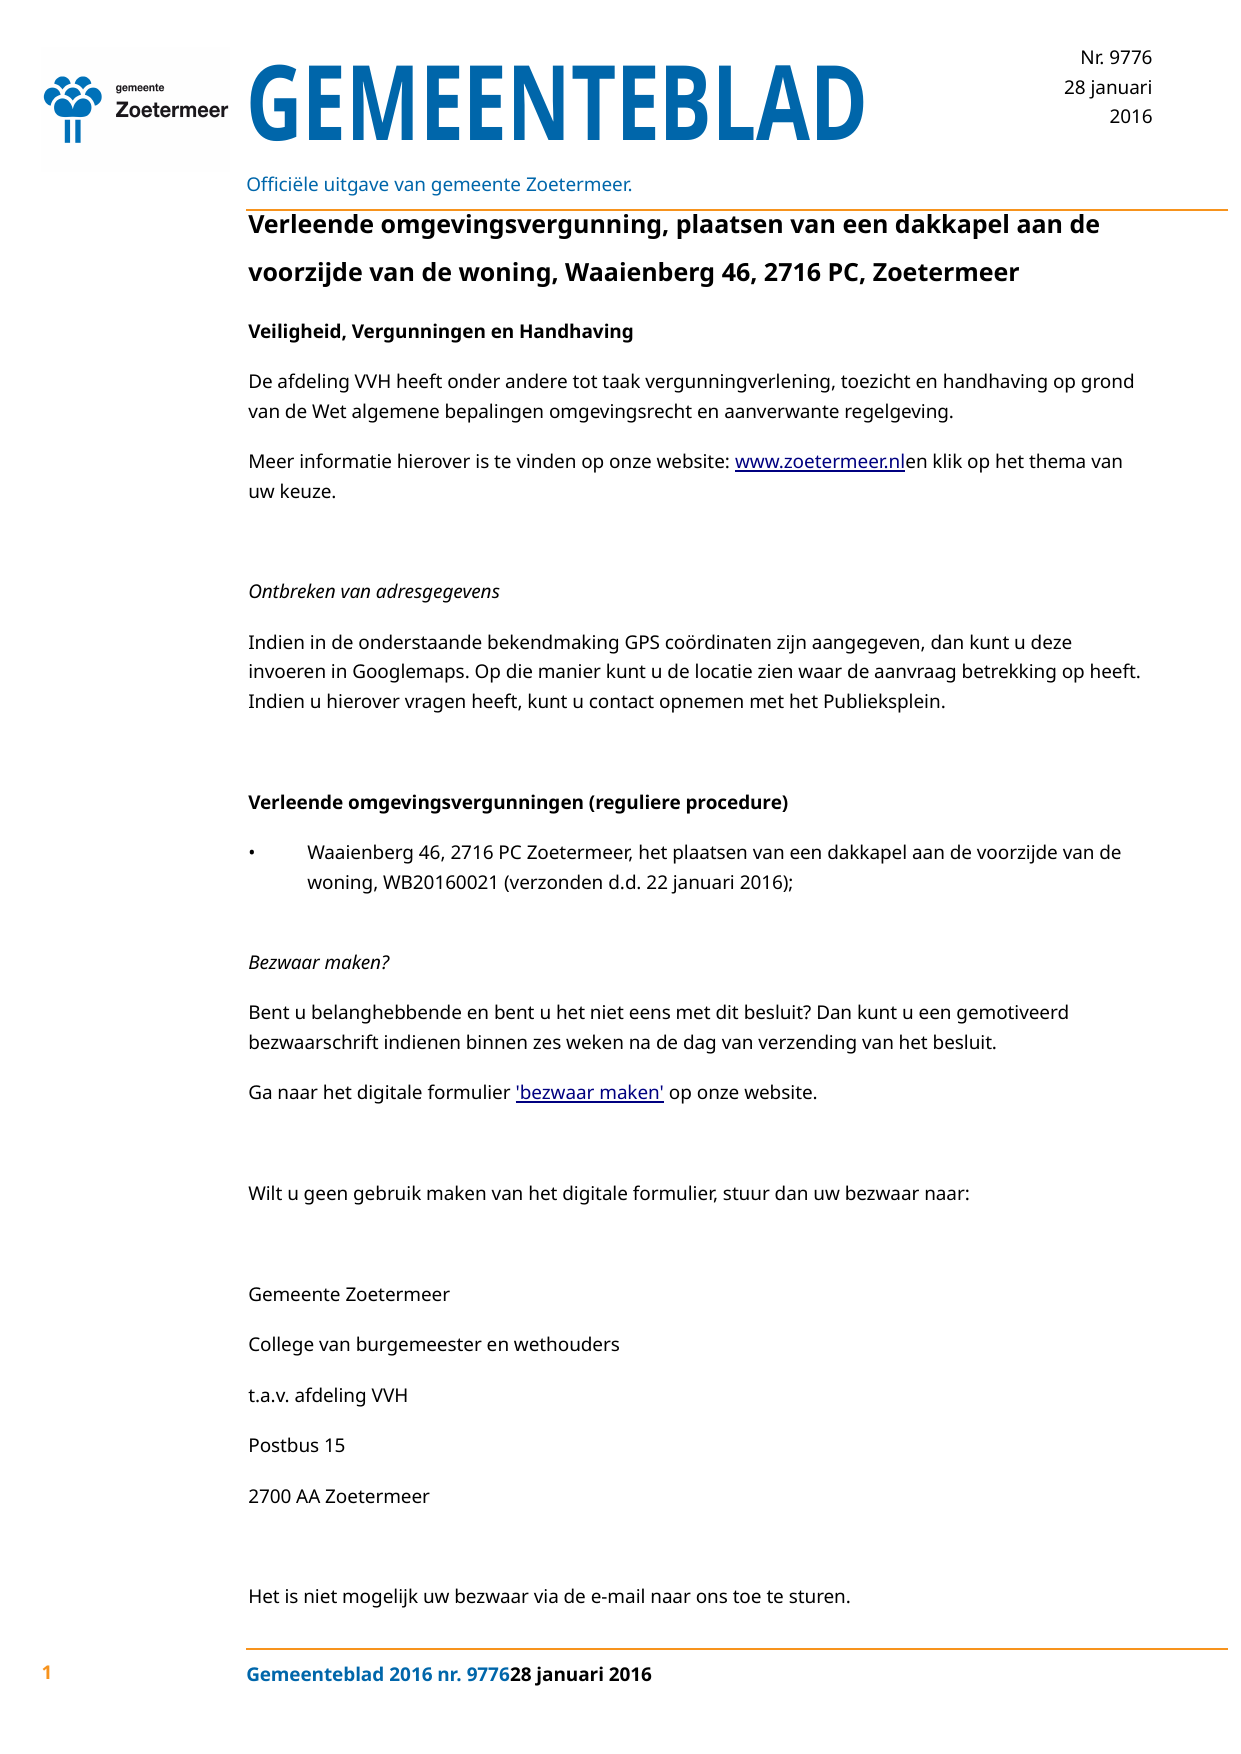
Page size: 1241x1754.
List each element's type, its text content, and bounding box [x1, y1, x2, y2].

text Ga naar het digitale formulier 'bezwaar maken' op onze website. [248, 1079, 1152, 1105]
list Waaienberg 46, 2716 PC Zoetermeer, het plaatsen van een dakkapel aan de voorzijde van de woning, WB20160021 (verzonden d.d. 22 januari 2016); [248, 839, 1152, 895]
text Bezwaar maken? [248, 949, 1152, 975]
text Veiligheid, Vergunningen en Handhaving [248, 318, 1152, 344]
text t.a.v. afdeling VVH [248, 1382, 1152, 1408]
text De afdeling VVH heeft onder andere tot taak vergunningverlening, toezicht en handhaving op grond van de Wet algemene bepalingen omgevingsrecht en aanverwante regelgeving. [248, 368, 1152, 424]
text Verleende omgevingsvergunning, plaatsen van een dakkapel aan de voorzijde van de woning, Waaienberg 46, 2716 PC, Zoetermeer [248, 211, 1152, 288]
text Verleende omgevingsvergunningen (reguliere procedure) [248, 789, 1152, 815]
text Wilt u geen gebruik maken van het digitale formulier, stuur dan uw bezwaar naar: [248, 1180, 1152, 1206]
text 2700 AA Zoetermeer [248, 1483, 1152, 1509]
text Het is niet mogelijk uw bezwaar via de e-mail naar ons toe te sturen. [248, 1584, 1152, 1609]
text Indien in de onderstaande bekendmaking GPS coördinaten zijn aangegeven, dan kunt u deze invoeren in Googlemaps. Op die manier kunt u de locatie zien waar de aanvraag betrekking op heeft. Indien u hierover vragen heeft, kunt u contact opnemen met het Publieksplein. [248, 629, 1152, 714]
text Bent u belanghebbende en bent u het niet eens met dit besluit? Dan kunt u een gemotiveerd bezwaarschrift indienen binnen zes weken na de dag van verzending van het besluit. [248, 999, 1152, 1055]
text College van burgemeester en wethouders [248, 1332, 1152, 1357]
text Ontbreken van adresgegevens [248, 579, 1152, 604]
picture [41, 47, 231, 172]
text Postbus 15 [248, 1432, 1152, 1458]
text Meer informatie hierover is te vinden op onze website: www.zoetermeer.nlen klik op het thema van uw keuze. [248, 448, 1152, 504]
text Gemeente Zoetermeer [248, 1281, 1152, 1307]
